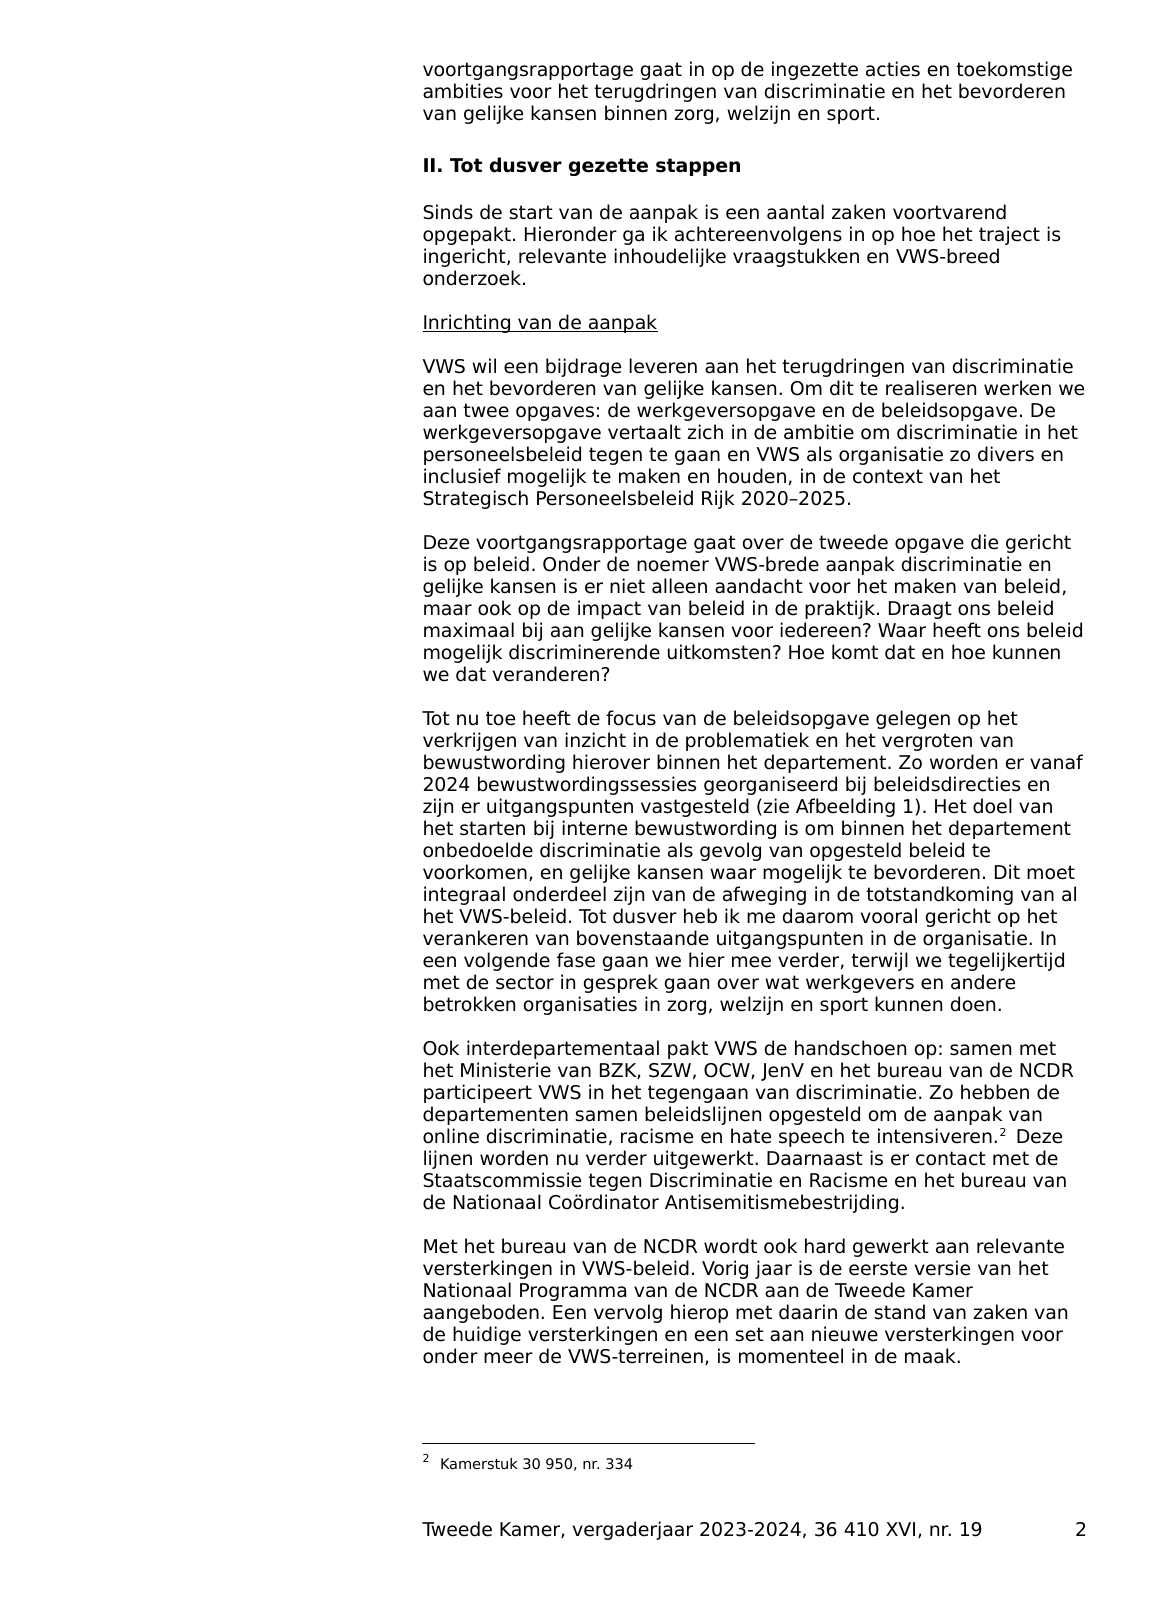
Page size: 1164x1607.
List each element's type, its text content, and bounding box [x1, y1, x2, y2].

text VWS wil een bijdrage leveren aan het terugdringen van discriminatie en het bevorderen van gelijke kansen. Om dit te realiseren werken we aan twee opgaves: de werkgeversopgave en de beleidsopgave. De werkgeversopgave vertaalt zich in de ambitie om discriminatie in het personeelsbeleid tegen te gaan en VWS als organisatie zo divers en inclusief mogelijk te maken en houden, in de context van het Strategisch Personeelsbeleid Rijk 2020–2025. [422, 356, 1087, 510]
text Sinds de start van de aanpak is een aantal zaken voortvarend opgepakt. Hieronder ga ik achtereenvolgens in op hoe het traject is ingericht, relevante inhoudelijke vraagstukken en VWS-breed onderzoek. [422, 202, 1087, 290]
subtitle Inrichting van de aanpak [422, 312, 1087, 334]
subtitle II. Tot dusver gezette stappen [422, 155, 1087, 177]
text Kamerstuk 30 950, nr. 334 [422, 1452, 1087, 1474]
text Ook interdepartementaal pakt VWS de handschoen op: samen met het Ministerie van BZK, SZW, OCW, JenV en het bureau van de NCDR participeert VWS in het tegengaan van discriminatie. Zo hebben de departementen samen beleidslijnen opgesteld om de aanpak van online discriminatie, racisme en hate speech te intensiveren. Deze lijnen worden nu verder uitgewerkt. Daarnaast is er contact met de Staatscommissie tegen Discriminatie en Racisme en het bureau van de Nationaal Coördinator Antisemitismebestrijding. [422, 1038, 1087, 1214]
text Tot nu toe heeft de focus van de beleidsopgave gelegen op het verkrijgen van inzicht in de problematiek en het vergroten van bewustwording hierover binnen het departement. Zo worden er vanaf 2024 bewustwordingssessies georganiseerd bij beleidsdirecties en zijn er uitgangspunten vastgesteld (zie Afbeelding 1). Het doel van het starten bij interne bewustwording is om binnen het departement onbedoelde discriminatie als gevolg van opgesteld beleid te voorkomen, en gelijke kansen waar mogelijk te bevorderen. Dit moet integraal onderdeel zijn van de afweging in de totstandkoming van al het VWS-beleid. Tot dusver heb ik me daarom vooral gericht op het verankeren van bovenstaande uitgangspunten in de organisatie. In een volgende fase gaan we hier mee verder, terwijl we tegelijkertijd met de sector in gesprek gaan over wat werkgevers en andere betrokken organisaties in zorg, welzijn en sport kunnen doen. [422, 708, 1087, 1016]
text Deze voortgangsrapportage gaat over de tweede opgave die gericht is op beleid. Onder de noemer VWS-brede aanpak discriminatie en gelijke kansen is er niet alleen aandacht voor het maken van beleid, maar ook op de impact van beleid in de praktijk. Draagt ons beleid maximaal bij aan gelijke kansen voor iedereen? Waar heeft ons beleid mogelijk discriminerende uitkomsten? Hoe komt dat en hoe kunnen we dat veranderen? [422, 532, 1087, 686]
text voortgangsrapportage gaat in op de ingezette acties en toekomstige ambities voor het terugdringen van discriminatie en het bevorderen van gelijke kansen binnen zorg, welzijn en sport. [422, 59, 1087, 125]
text Met het bureau van de NCDR wordt ook hard gewerkt aan relevante versterkingen in VWS-beleid. Vorig jaar is de eerste versie van het Nationaal Programma van de NCDR aan de Tweede Kamer aangeboden. Een vervolg hierop met daarin de stand van zaken van de huidige versterkingen en een set aan nieuwe versterkingen voor onder meer de VWS-terreinen, is momenteel in de maak. [422, 1236, 1087, 1368]
